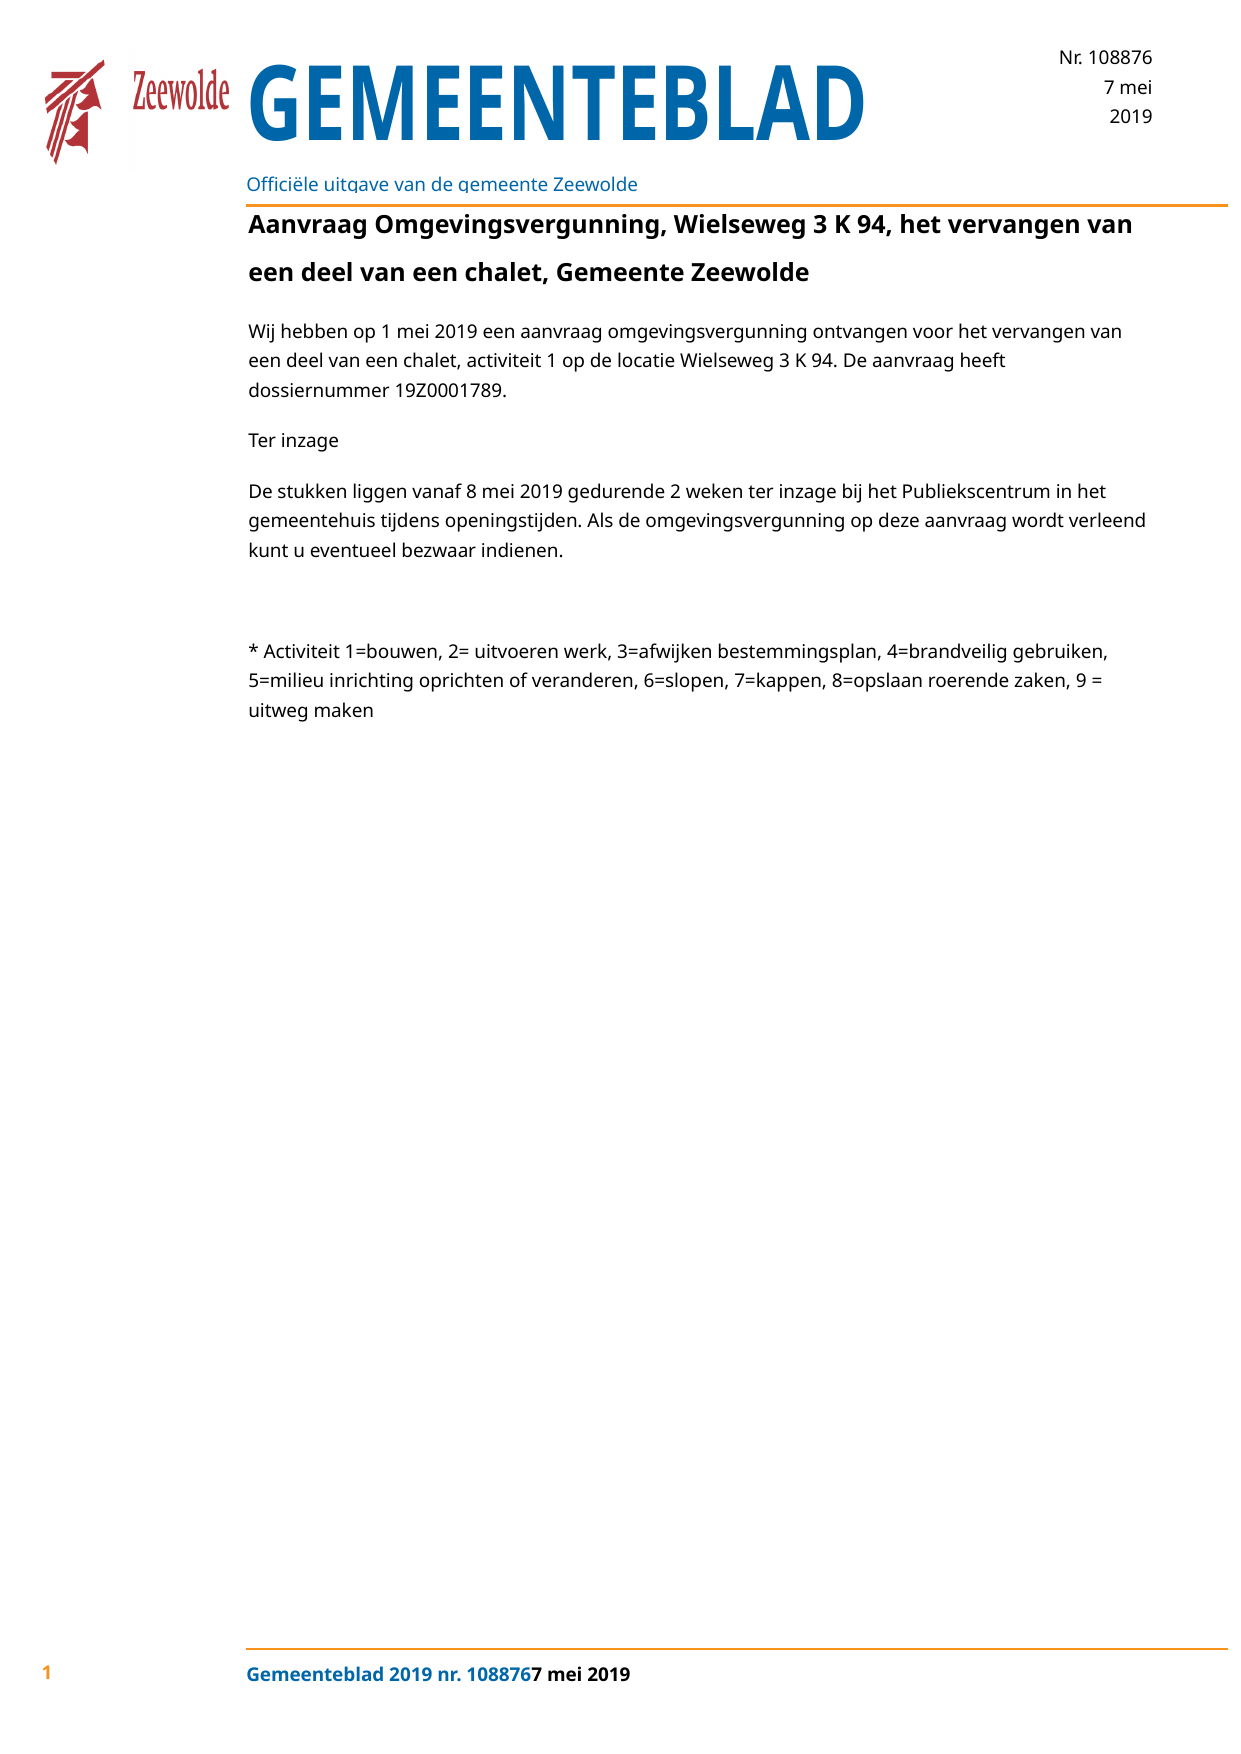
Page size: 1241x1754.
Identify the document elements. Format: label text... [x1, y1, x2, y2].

text De stukken liggen vanaf 8 mei 2019 gedurende 2 weken ter inzage bij het Publiekscentrum in het gemeentehuis tijdens openingstijden. Als de omgevingsvergunning op deze aanvraag wordt verleend kunt u eventueel bezwaar indienen. [248, 478, 1152, 563]
text * Activiteit 1=bouwen, 2= uitvoeren werk, 3=afwijken bestemmingsplan, 4=brandveilig gebruiken, 5=milieu inrichting oprichten of veranderen, 6=slopen, 7=kappen, 8=opslaan roerende zaken, 9 = uitweg maken [248, 638, 1152, 723]
text Ter inzage [248, 427, 1152, 453]
picture [41, 47, 231, 172]
text Aanvraag Omgevingsvergunning, Wielseweg 3 K 94, het vervangen van een deel van een chalet, Gemeente Zeewolde [248, 207, 1152, 288]
text Wij hebben op 1 mei 2019 een aanvraag omgevingsvergunning ontvangen voor het vervangen van een deel van een chalet, activiteit 1 op de locatie Wielseweg 3 K 94. De aanvraag heeft dossiernummer 19Z0001789. [248, 318, 1152, 403]
